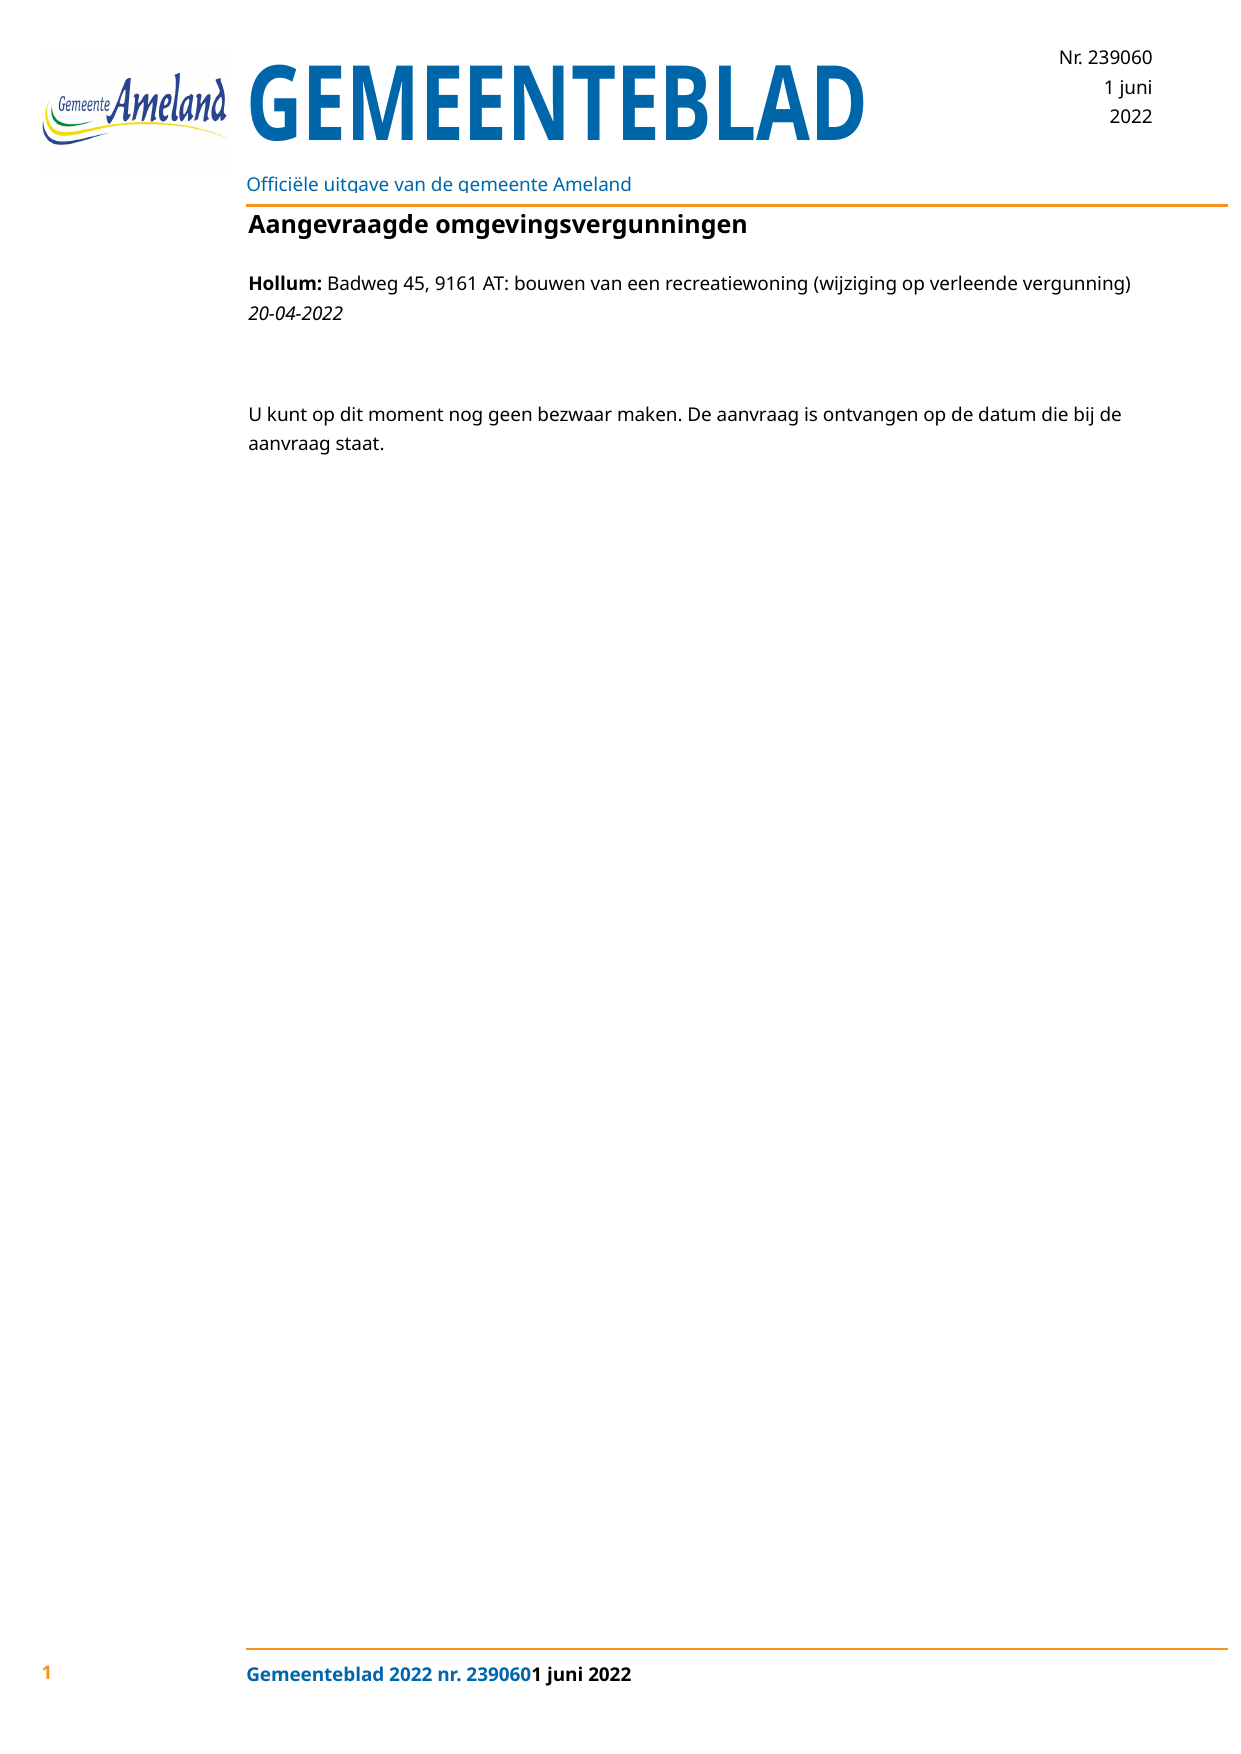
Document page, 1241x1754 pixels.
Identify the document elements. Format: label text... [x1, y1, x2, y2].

text Aangevraagde omgevingsvergunningen [248, 207, 1152, 241]
text Hollum: Badweg 45, 9161 AT: bouwen van een recreatiewoning (wijziging op verleende vergunning) 20-04-2022 [248, 270, 1152, 326]
picture [41, 47, 231, 172]
text U kunt op dit moment nog geen bezwaar maken. De aanvraag is ontvangen op de datum die bij de aanvraag staat. [248, 401, 1152, 456]
